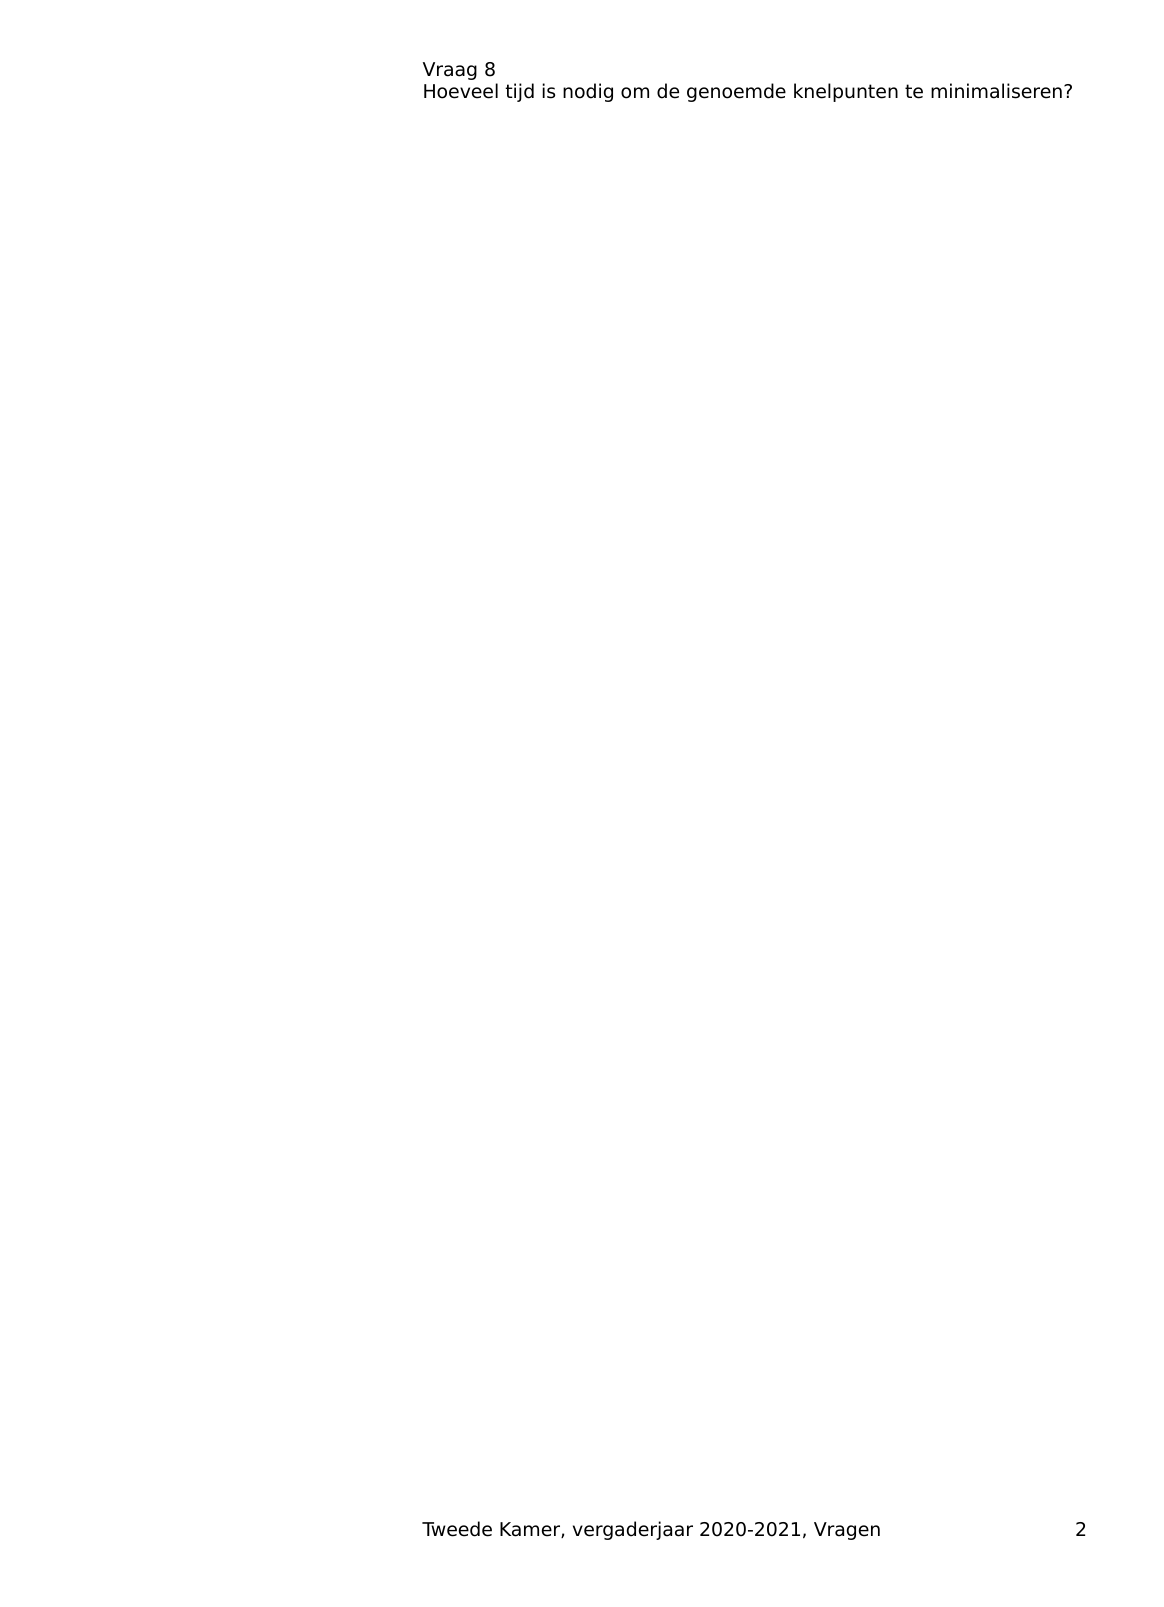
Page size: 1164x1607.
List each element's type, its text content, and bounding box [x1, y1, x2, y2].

text Vraag 8 [422, 59, 1087, 81]
text Hoeveel tijd is nodig om de genoemde knelpunten te minimaliseren? [422, 81, 1087, 103]
